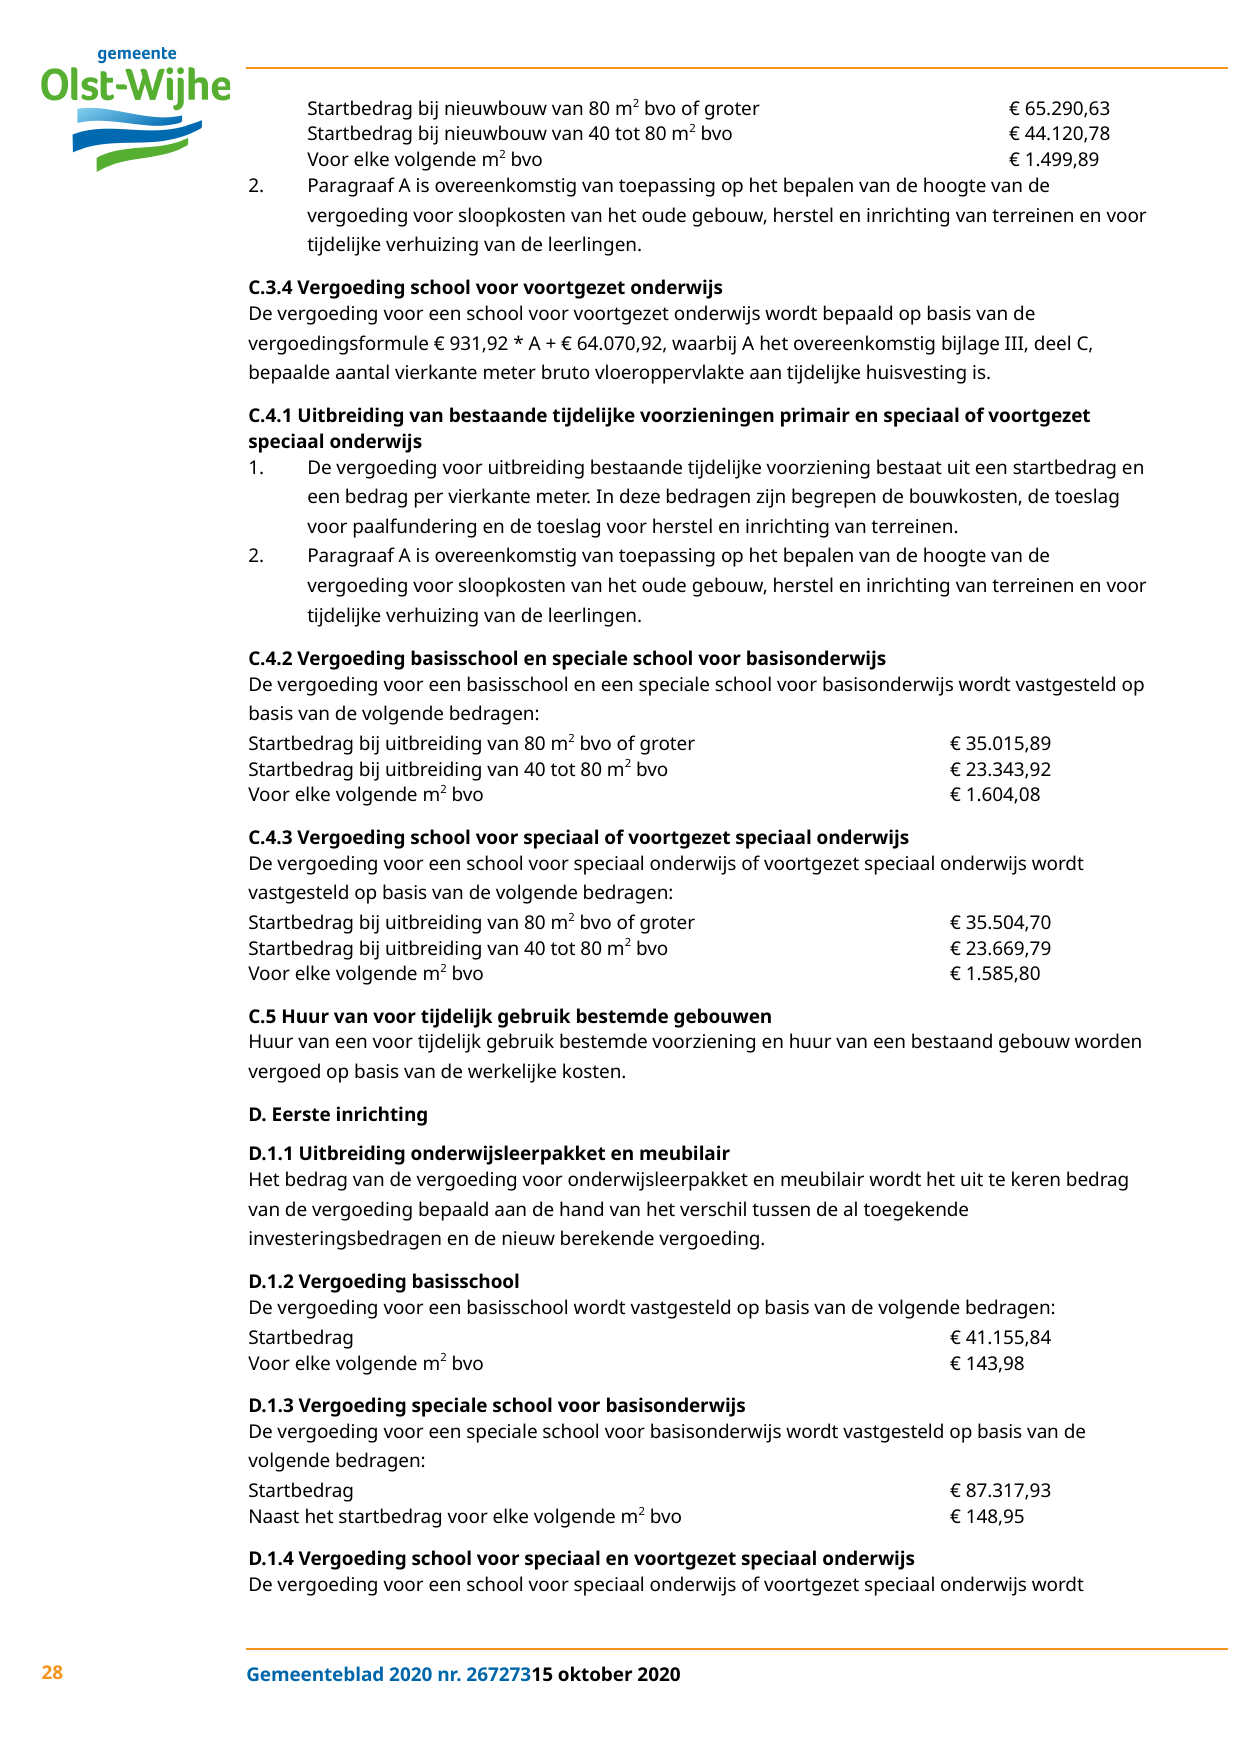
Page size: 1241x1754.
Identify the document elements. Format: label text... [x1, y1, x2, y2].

table_header Startbedrag bij nieuwbouw van 80 m2 bvo of groter [307, 95, 1009, 121]
table_header Startbedrag [248, 1477, 950, 1503]
table_cell € 143,98 [950, 1350, 1152, 1376]
table_cell Startbedrag bij uitbreiding van 40 tot 80 m2 bvo [248, 935, 950, 960]
table_header € 87.317,93 [950, 1477, 1152, 1503]
list De vergoeding voor uitbreiding bestaande tijdelijke voorziening bestaat uit een startbedrag en een bedrag per vierkante meter. In deze bedragen zijn begrepen de bouwkosten, de toeslag voor paalfundering en de toeslag voor herstel en inrichting van terreinen. [248, 454, 1152, 539]
table_cell € 44.120,78 [1009, 121, 1211, 146]
text De vergoeding voor een basisschool wordt vastgesteld op basis van de volgende bedragen: [248, 1294, 1152, 1320]
table_cell € 1.499,89 [1009, 146, 1211, 172]
text C.4.3 Vergoeding school voor speciaal of voortgezet speciaal onderwijs [248, 824, 1152, 850]
text De vergoeding voor een basisschool en een speciale school voor basisonderwijs wordt vastgesteld op basis van de volgende bedragen: [248, 671, 1152, 726]
text D.1.2 Vergoeding basisschool [248, 1269, 1152, 1294]
text De vergoeding voor een speciale school voor basisonderwijs wordt vastgesteld op basis van de volgende bedragen: [248, 1418, 1152, 1473]
table_header Startbedrag bij uitbreiding van 80 m2 bvo of groter [248, 909, 950, 935]
text Het bedrag van de vergoeding voor onderwijsleerpakket en meubilair wordt het uit te keren bedrag van de vergoeding bepaald aan de hand van het verschil tussen de al toegekende investeringsbedragen en de nieuw berekende vergoeding. [248, 1166, 1152, 1251]
picture [41, 47, 231, 172]
text De vergoeding voor een school voor voortgezet onderwijs wordt bepaald op basis van de vergoedingsformule € 931,92 * A + € 64.070,92, waarbij A het overeenkomstig bijlage III, deel C, bepaalde aantal vierkante meter bruto vloeroppervlakte aan tijdelijke huisvesting is. [248, 300, 1152, 385]
text D.1.1 Uitbreiding onderwijsleerpakket en meubilair [248, 1141, 1152, 1166]
table_cell Voor elke volgende m2 bvo [248, 781, 950, 807]
table_cell € 148,95 [950, 1503, 1152, 1529]
text D.1.4 Vergoeding school voor speciaal en voortgezet speciaal onderwijs [248, 1546, 1152, 1571]
table_header € 35.015,89 [950, 730, 1152, 756]
text C.5 Huur van voor tijdelijk gebruik bestemde gebouwen [248, 1003, 1152, 1029]
text Huur van een voor tijdelijk gebruik bestemde voorziening en huur van een bestaand gebouw worden vergoed op basis van de werkelijke kosten. [248, 1029, 1152, 1084]
table_cell Startbedrag bij uitbreiding van 40 tot 80 m2 bvo [248, 756, 950, 781]
text De vergoeding voor een school voor speciaal onderwijs of voortgezet speciaal onderwijs wordt vastgesteld op basis van de volgende bedragen: [248, 850, 1152, 905]
list Paragraaf A is overeenkomstig van toepassing op het bepalen van de hoogte van de vergoeding voor sloopkosten van het oude gebouw, herstel en inrichting van terreinen en voor tijdelijke verhuizing van de leerlingen. [248, 172, 1152, 257]
text D. Eerste inrichting [248, 1101, 1152, 1127]
text De vergoeding voor een school voor speciaal onderwijs of voortgezet speciaal onderwijs wordt [248, 1571, 1152, 1597]
table_cell € 1.604,08 [950, 781, 1152, 807]
table_cell Startbedrag bij nieuwbouw van 40 tot 80 m2 bvo [307, 121, 1009, 146]
text D.1.3 Vergoeding speciale school voor basisonderwijs [248, 1392, 1152, 1418]
text C.4.2 Vergoeding basisschool en speciale school voor basisonderwijs [248, 645, 1152, 671]
table_cell € 23.343,92 [950, 756, 1152, 781]
list Paragraaf A is overeenkomstig van toepassing op het bepalen van de hoogte van de vergoeding voor sloopkosten van het oude gebouw, herstel en inrichting van terreinen en voor tijdelijke verhuizing van de leerlingen. [248, 543, 1152, 628]
text C.4.1 Uitbreiding van bestaande tijdelijke voorzieningen primair en speciaal of voortgezet speciaal onderwijs [248, 402, 1152, 454]
table_cell € 1.585,80 [950, 960, 1152, 986]
table_header Startbedrag bij uitbreiding van 80 m2 bvo of groter [248, 730, 950, 756]
table_cell Voor elke volgende m2 bvo [248, 1350, 950, 1376]
text C.3.4 Vergoeding school voor voortgezet onderwijs [248, 274, 1152, 300]
table_cell € 23.669,79 [950, 935, 1152, 960]
table_header € 41.155,84 [950, 1324, 1152, 1350]
table_cell Naast het startbedrag voor elke volgende m2 bvo [248, 1503, 950, 1529]
table_cell Voor elke volgende m2 bvo [248, 960, 950, 986]
table_header € 35.504,70 [950, 909, 1152, 935]
table_header € 65.290,63 [1009, 95, 1211, 121]
table_header Startbedrag [248, 1324, 950, 1350]
table_cell Voor elke volgende m2 bvo [307, 146, 1009, 172]
